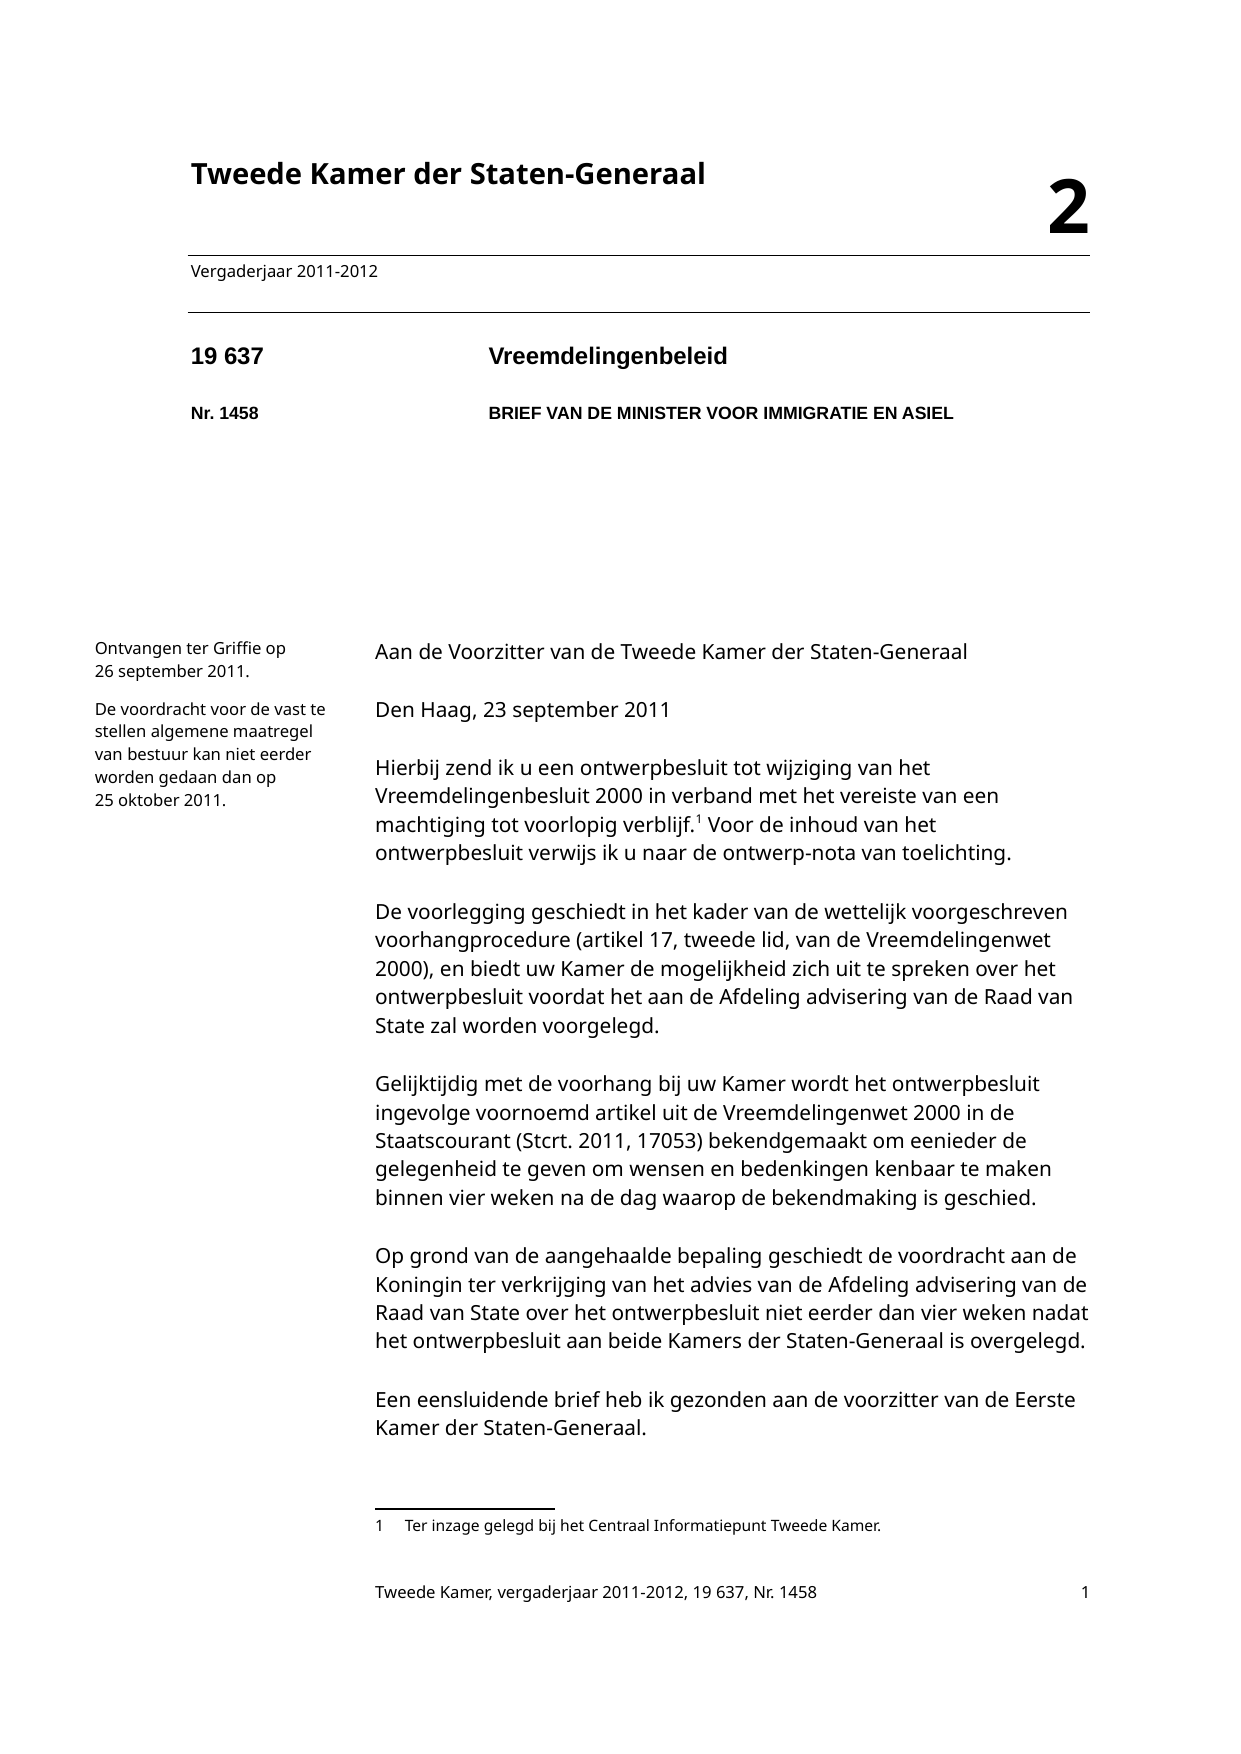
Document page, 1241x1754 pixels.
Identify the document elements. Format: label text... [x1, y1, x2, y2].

table_cell Vreemdelingenbeleid [485, 339, 1090, 399]
table_cell Nr. 1458 [188, 399, 485, 518]
text Hierbij zend ik u een ontwerpbesluit tot wijziging van het Vreemdelingenbesluit 2000 in verband met het vereiste van een machtiging tot voorlopig verblijf. Voor de inhoud van het ontwerpbesluit verwijs ik u naar de ontwerp-nota van toelichting. [375, 753, 1090, 867]
table_cell BRIEF VAN DE MINISTER VOOR IMMIGRATIE EN ASIEL [485, 399, 1090, 518]
text Op grond van de aangehaalde bepaling geschiedt de voordracht aan de Koningin ter verkrijging van het advies van de Afdeling advisering van de Raad van State over het ontwerpbesluit niet eerder dan vier weken nadat het ontwerpbesluit aan beide Kamers der Staten-Generaal is overgelegd. [375, 1241, 1090, 1355]
text De voordracht voor de vast te stellen algemene maatregel van bestuur kan niet eerder worden gedaan dan op 25 oktober 2011. [94, 697, 328, 811]
table_cell Vergaderjaar 2011-2012 [188, 256, 485, 312]
text Ontvangen ter Griffie op 26 september 2011. [94, 637, 328, 682]
text Ter inzage gelegd bij het Centraal Informatiepunt Tweede Kamer. [375, 1508, 1090, 1536]
table_cell [188, 313, 485, 339]
table_cell [485, 313, 1090, 339]
text De voorlegging geschiedt in het kader van de wettelijk voorgeschreven voorhangprocedure (artikel 17, tweede lid, van de Vreemdelingenwet 2000), en biedt uw Kamer de mogelijkheid zich uit te spreken over het ontwerpbesluit voordat het aan de Afdeling advisering van de Raad van State zal worden voorgelegd. [375, 897, 1090, 1039]
text Den Haag, 23 september 2011 [375, 695, 1090, 723]
text [94, 682, 328, 697]
table_cell 19 637 [188, 339, 485, 399]
table_header Tweede Kamer der Staten-Generaal [188, 150, 909, 255]
text Een eensluidende brief heb ik gezonden aan de voorzitter van de Eerste Kamer der Staten-Generaal. [375, 1385, 1090, 1442]
table_header 2 [910, 150, 1090, 255]
text Aan de Voorzitter van de Tweede Kamer der Staten-Generaal [375, 637, 1090, 665]
table_cell [485, 256, 1090, 312]
text Gelijktijdig met de voorhang bij uw Kamer wordt het ontwerpbesluit ingevolge voornoemd artikel uit de Vreemdelingenwet 2000 in de Staatscourant (Stcrt. 2011, 17053) bekendgemaakt om eenieder de gelegenheid te geven om wensen en bedenkingen kenbaar te maken binnen vier weken na de dag waarop de bekendmaking is geschied. [375, 1069, 1090, 1211]
